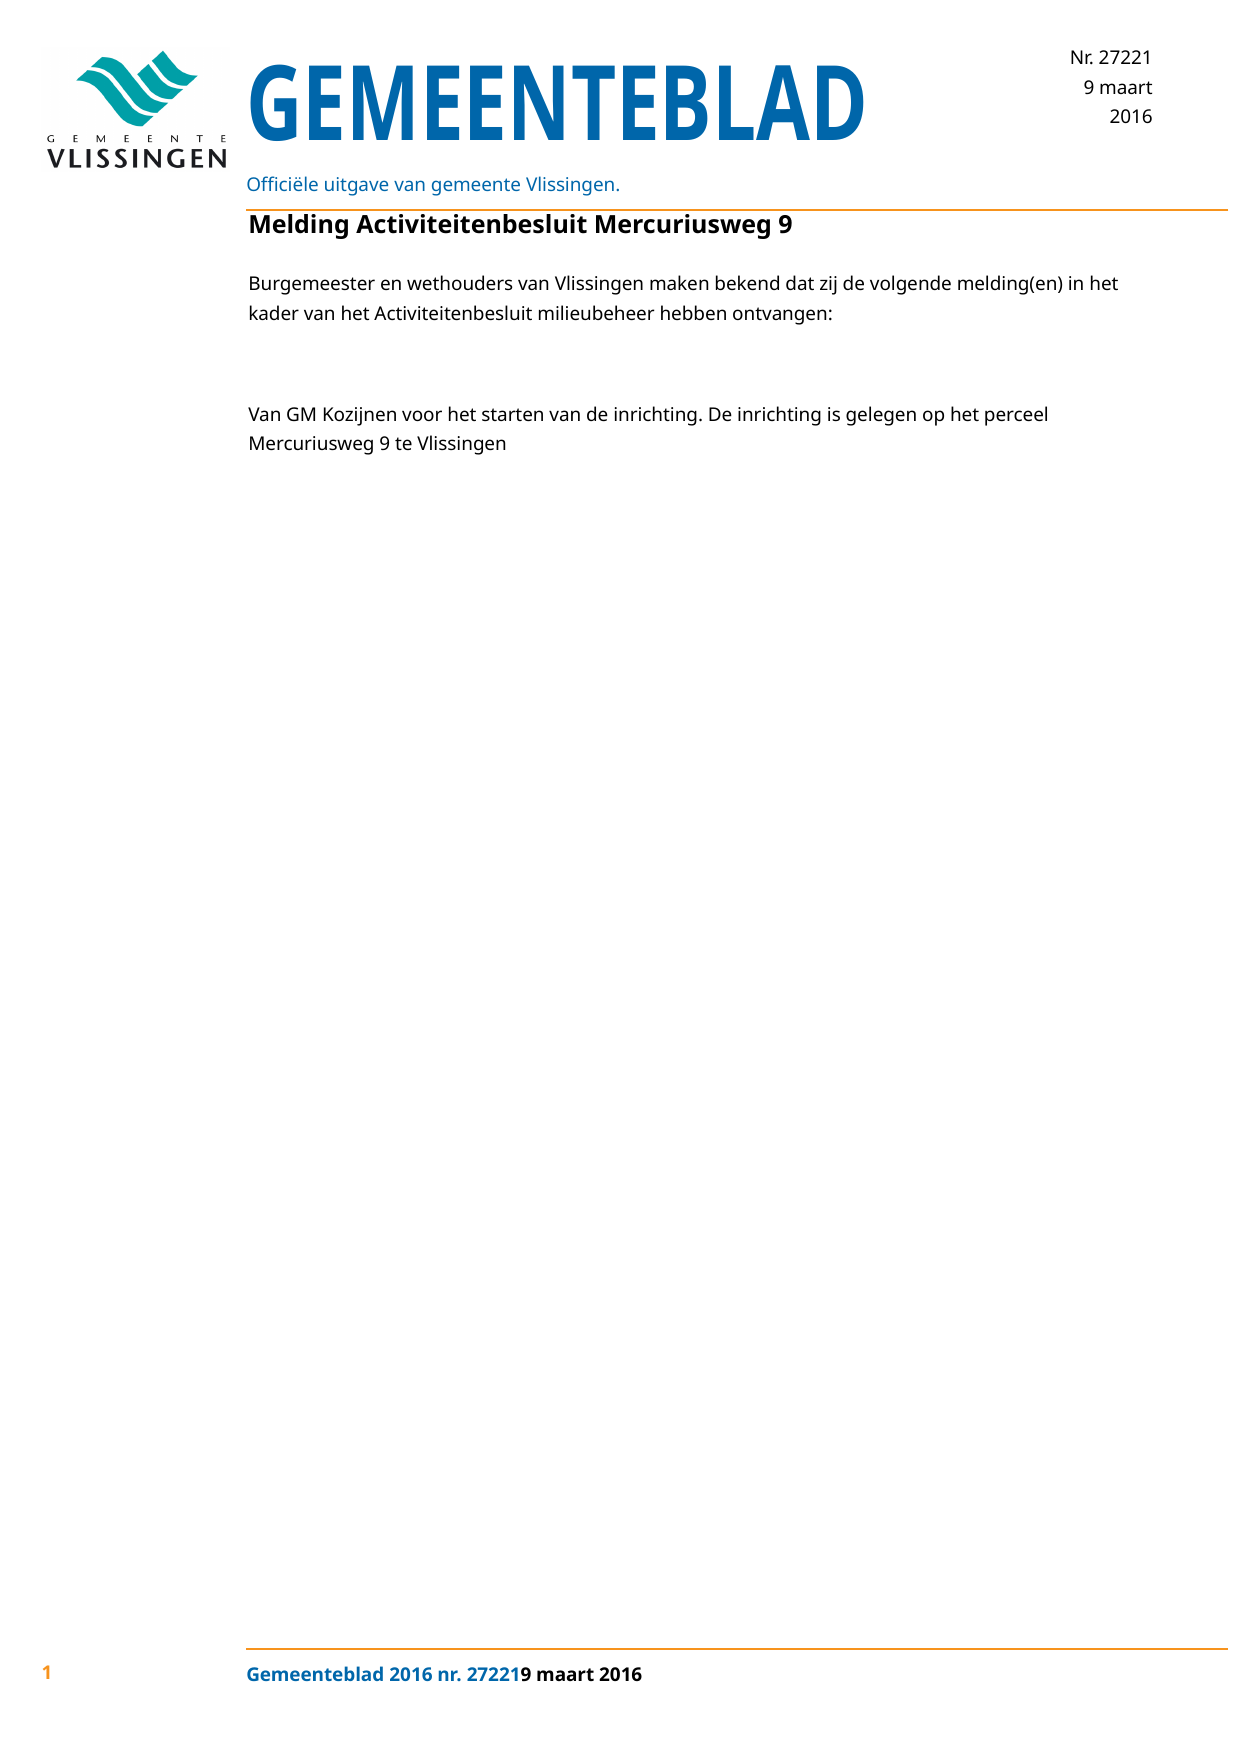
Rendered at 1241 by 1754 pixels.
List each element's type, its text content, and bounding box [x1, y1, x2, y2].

text Burgemeester en wethouders van Vlissingen maken bekend dat zij de volgende melding(en) in het kader van het Activiteitenbesluit milieubeheer hebben ontvangen: [248, 270, 1152, 326]
picture [41, 47, 231, 172]
text Melding Activiteitenbesluit Mercuriusweg 9 [248, 211, 1152, 241]
text Van GM Kozijnen voor het starten van de inrichting. De inrichting is gelegen op het perceel Mercuriusweg 9 te Vlissingen [248, 401, 1152, 456]
